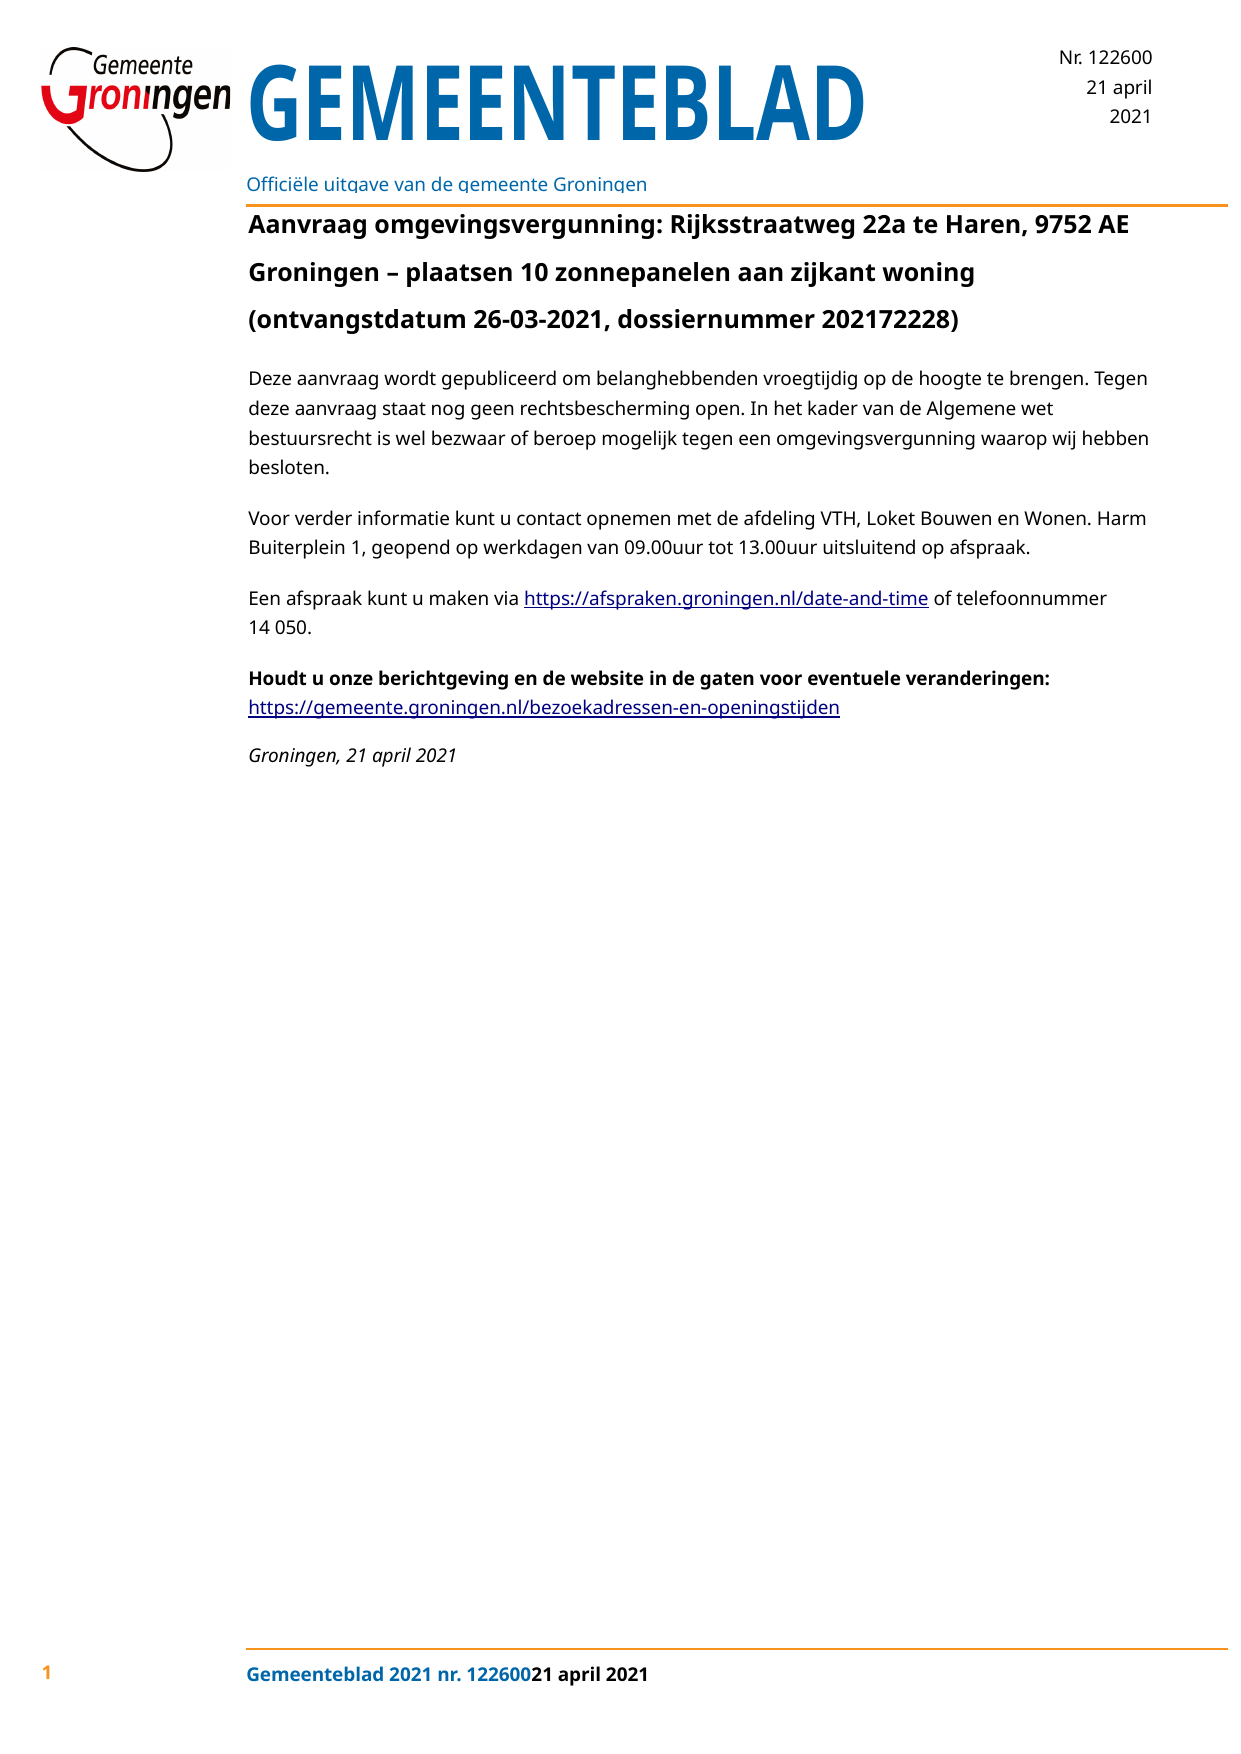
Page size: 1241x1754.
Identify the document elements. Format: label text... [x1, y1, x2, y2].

text Deze aanvraag wordt gepubliceerd om belanghebbenden vroegtijdig op de hoogte te brengen. Tegen deze aanvraag staat nog geen rechtsbescherming open. In het kader van de Algemene wet bestuursrecht is wel bezwaar of beroep mogelijk tegen een omgevingsvergunning waarop wij hebben besloten. [248, 366, 1152, 480]
text Voor verder informatie kunt u contact opnemen met de afdeling VTH, Loket Bouwen en Wonen. Harm Buiterplein 1, geopend op werkdagen van 09.00uur tot 13.00uur uitsluitend op afspraak. [248, 505, 1152, 560]
text Houdt u onze berichtgeving en de website in de gaten voor eventuele veranderingen: https://gemeente.groningen.nl/bezoekadressen-en-openingstijden [248, 665, 1152, 720]
picture [41, 47, 231, 172]
text Aanvraag omgevingsvergunning: Rijksstraatweg 22a te Haren, 9752 AE Groningen – plaatsen 10 zonnepanelen aan zijkant woning (ontvangstdatum 26-03-2021, dossiernummer 202172228) [248, 207, 1152, 336]
text Groningen, 21 april 2021 [248, 742, 1152, 768]
text Een afspraak kunt u maken via https://afspraken.groningen.nl/date-and-time of telefoonnummer 14 050. [248, 585, 1152, 640]
